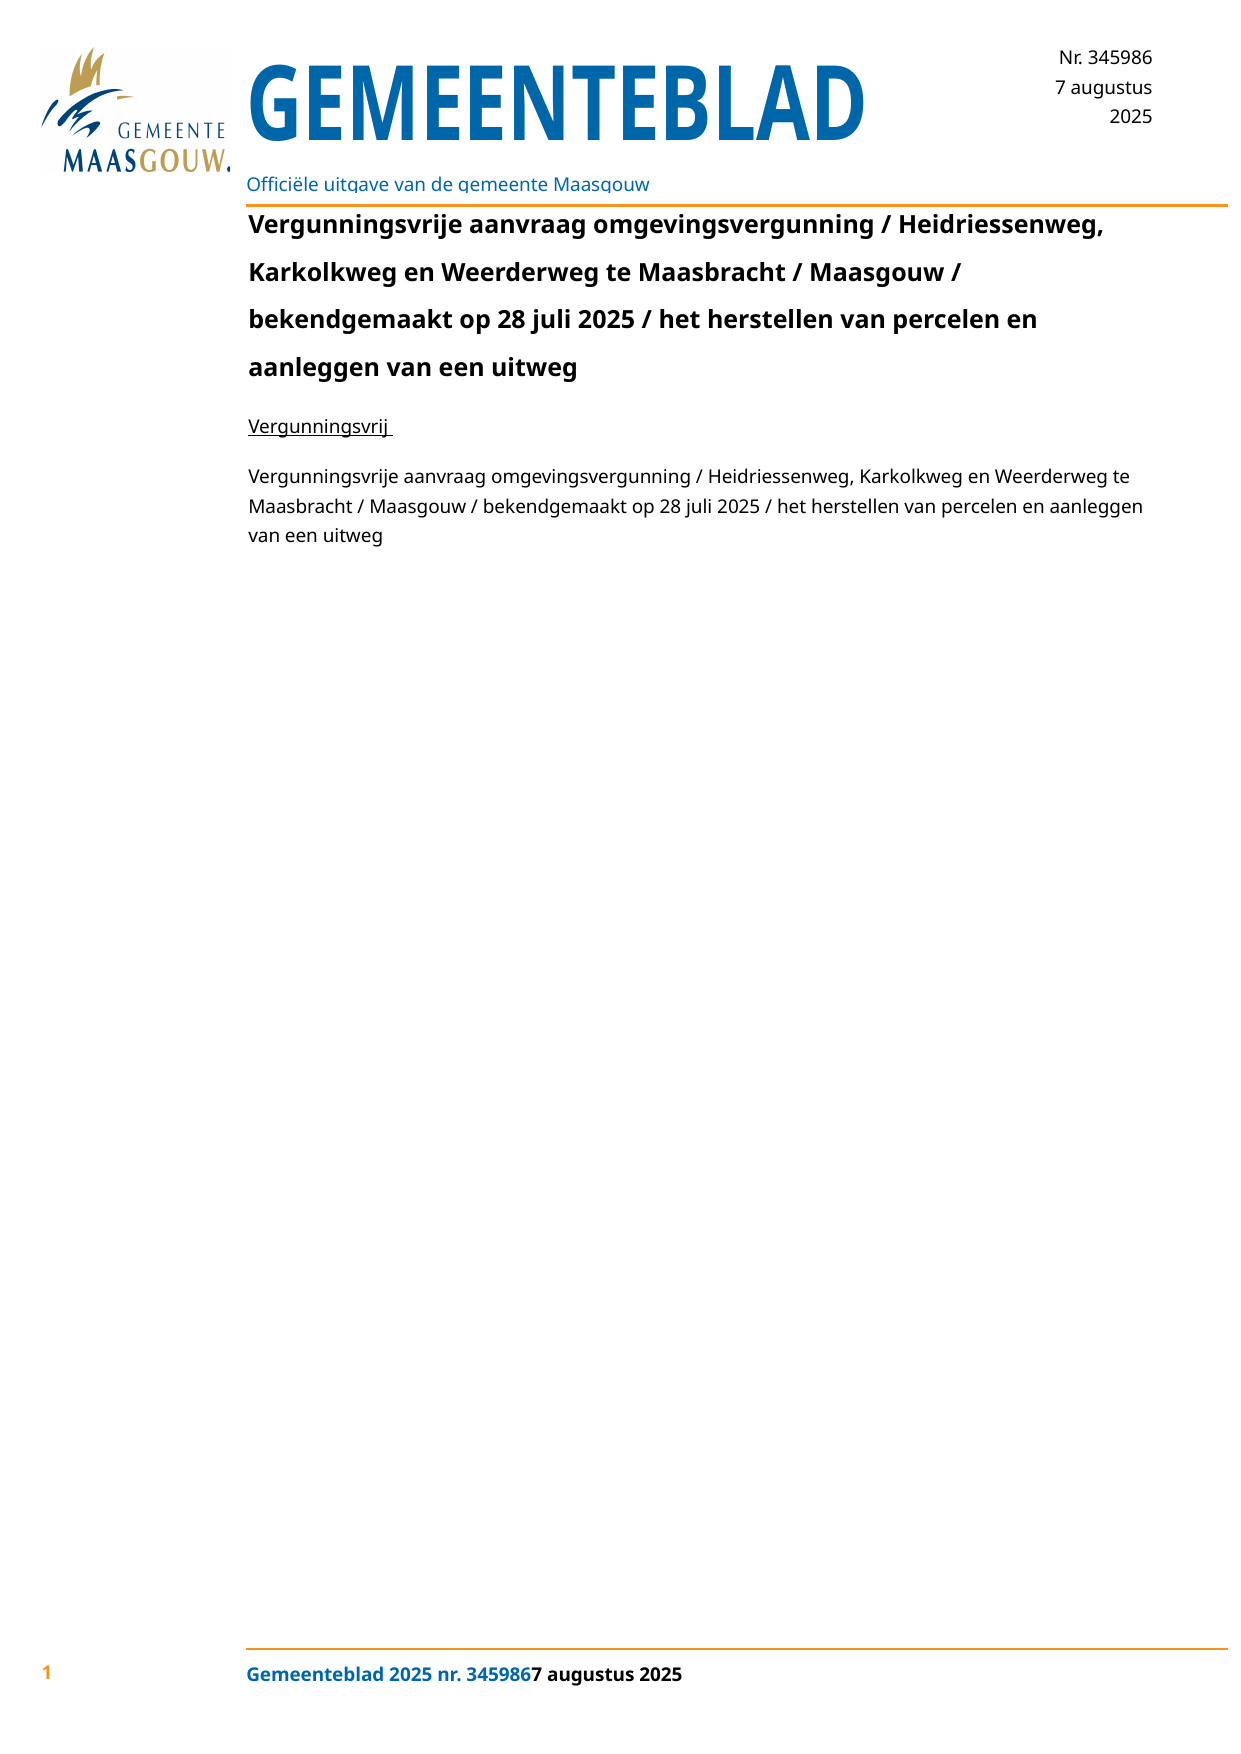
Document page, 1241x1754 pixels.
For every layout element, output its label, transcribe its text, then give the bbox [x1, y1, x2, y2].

text Vergunningsvrije aanvraag omgevingsvergunning / Heidriessenweg, Karkolkweg en Weerderweg te Maasbracht / Maasgouw / bekendgemaakt op 28 juli 2025 / het herstellen van percelen en aanleggen van een uitweg [248, 207, 1152, 384]
text Vergunningsvrij [248, 413, 1152, 439]
picture [41, 47, 231, 172]
text Vergunningsvrije aanvraag omgevingsvergunning / Heidriessenweg, Karkolkweg en Weerderweg te Maasbracht / Maasgouw / bekendgemaakt op 28 juli 2025 / het herstellen van percelen en aanleggen van een uitweg [248, 463, 1152, 548]
